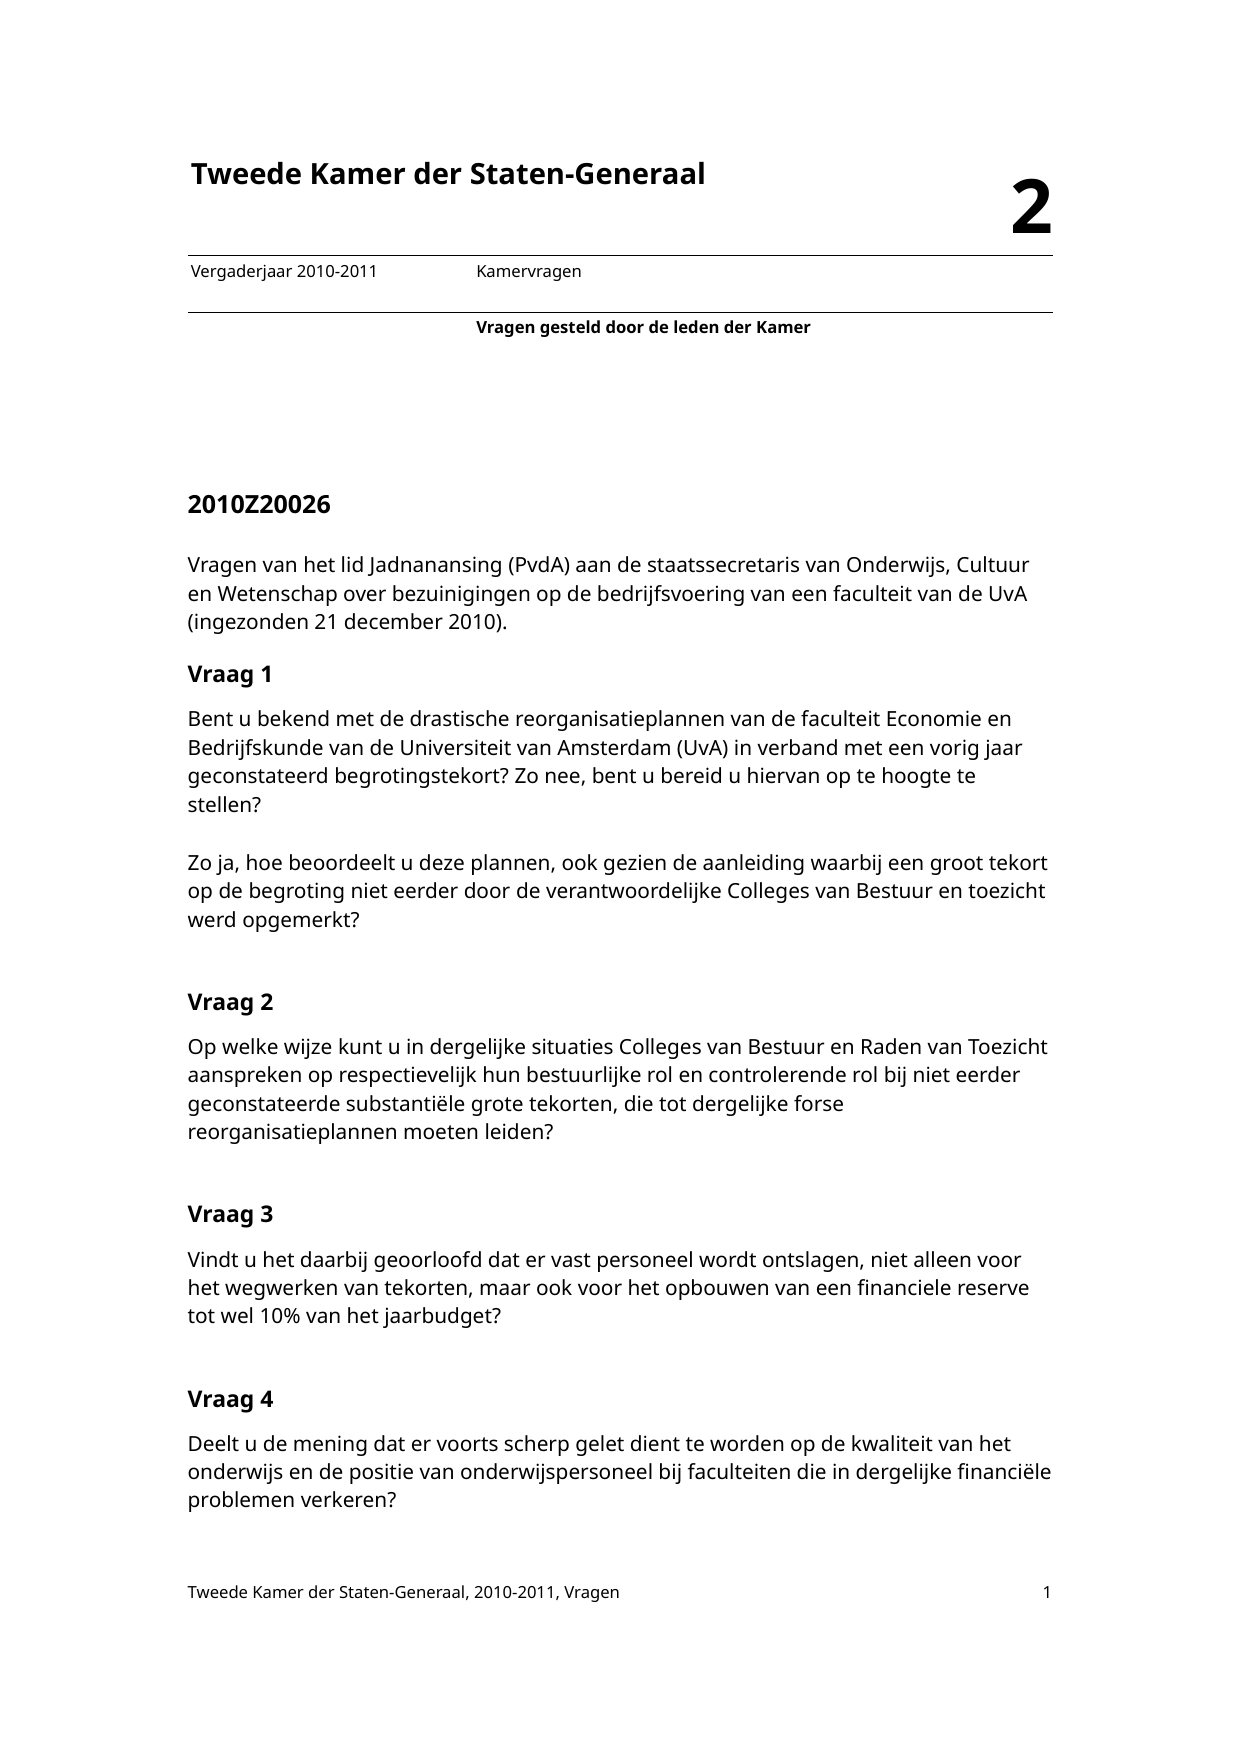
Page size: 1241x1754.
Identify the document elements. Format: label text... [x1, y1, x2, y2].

subtitle Vraag 2 [187, 986, 1053, 1017]
text 2010Z20026 [187, 487, 1053, 521]
text Vragen van het lid Jadnanansing (PvdA) aan de staatssecretaris van Onderwijs, Cultuur en Wetenschap over bezuinigingen op de bedrijfsvoering van een faculteit van de UvA (ingezonden 21 december 2010). [187, 550, 1053, 636]
table_cell Vragen gesteld door de leden der Kamer [473, 313, 1053, 339]
table_header Tweede Kamer der Staten-Generaal [188, 150, 879, 255]
table_cell Vergaderjaar 2010-2011 [188, 256, 473, 312]
text Vindt u het daarbij geoorloofd dat er vast personeel wordt ontslagen, niet alleen voor het wegwerken van tekorten, maar ook voor het opbouwen van een financiele reserve tot wel 10% van het jaarbudget? [187, 1245, 1053, 1330]
subtitle Vraag 4 [187, 1382, 1053, 1414]
table_cell Kamervragen [473, 256, 1053, 312]
table_cell [188, 313, 473, 339]
subtitle Vraag 3 [187, 1198, 1053, 1230]
text Op welke wijze kunt u in dergelijke situaties Colleges van Bestuur en Raden van Toezicht aanspreken op respectievelijk hun bestuurlijke rol en controlerende rol bij niet eerder geconstateerde substantiële grote tekorten, die tot dergelijke forse reorganisatieplannen moeten leiden? [187, 1032, 1053, 1146]
table_header 2 [880, 150, 1053, 255]
text Bent u bekend met de drastische reorganisatieplannen van de faculteit Economie en Bedrijfskunde van de Universiteit van Amsterdam (UvA) in verband met een vorig jaar geconstateerd begrotingstekort? Zo nee, bent u bereid u hiervan op te hoogte te stellen? [187, 704, 1053, 818]
text Zo ja, hoe beoordeelt u deze plannen, ook gezien de aanleiding waarbij een groot tekort op de begroting niet eerder door de verantwoordelijke Colleges van Bestuur en toezicht werd opgemerkt? [187, 848, 1053, 933]
text Deelt u de mening dat er voorts scherp gelet dient te worden op de kwaliteit van het onderwijs en de positie van onderwijspersoneel bij faculteiten die in dergelijke financiële problemen verkeren? [187, 1429, 1053, 1514]
subtitle Vraag 1 [187, 658, 1053, 689]
